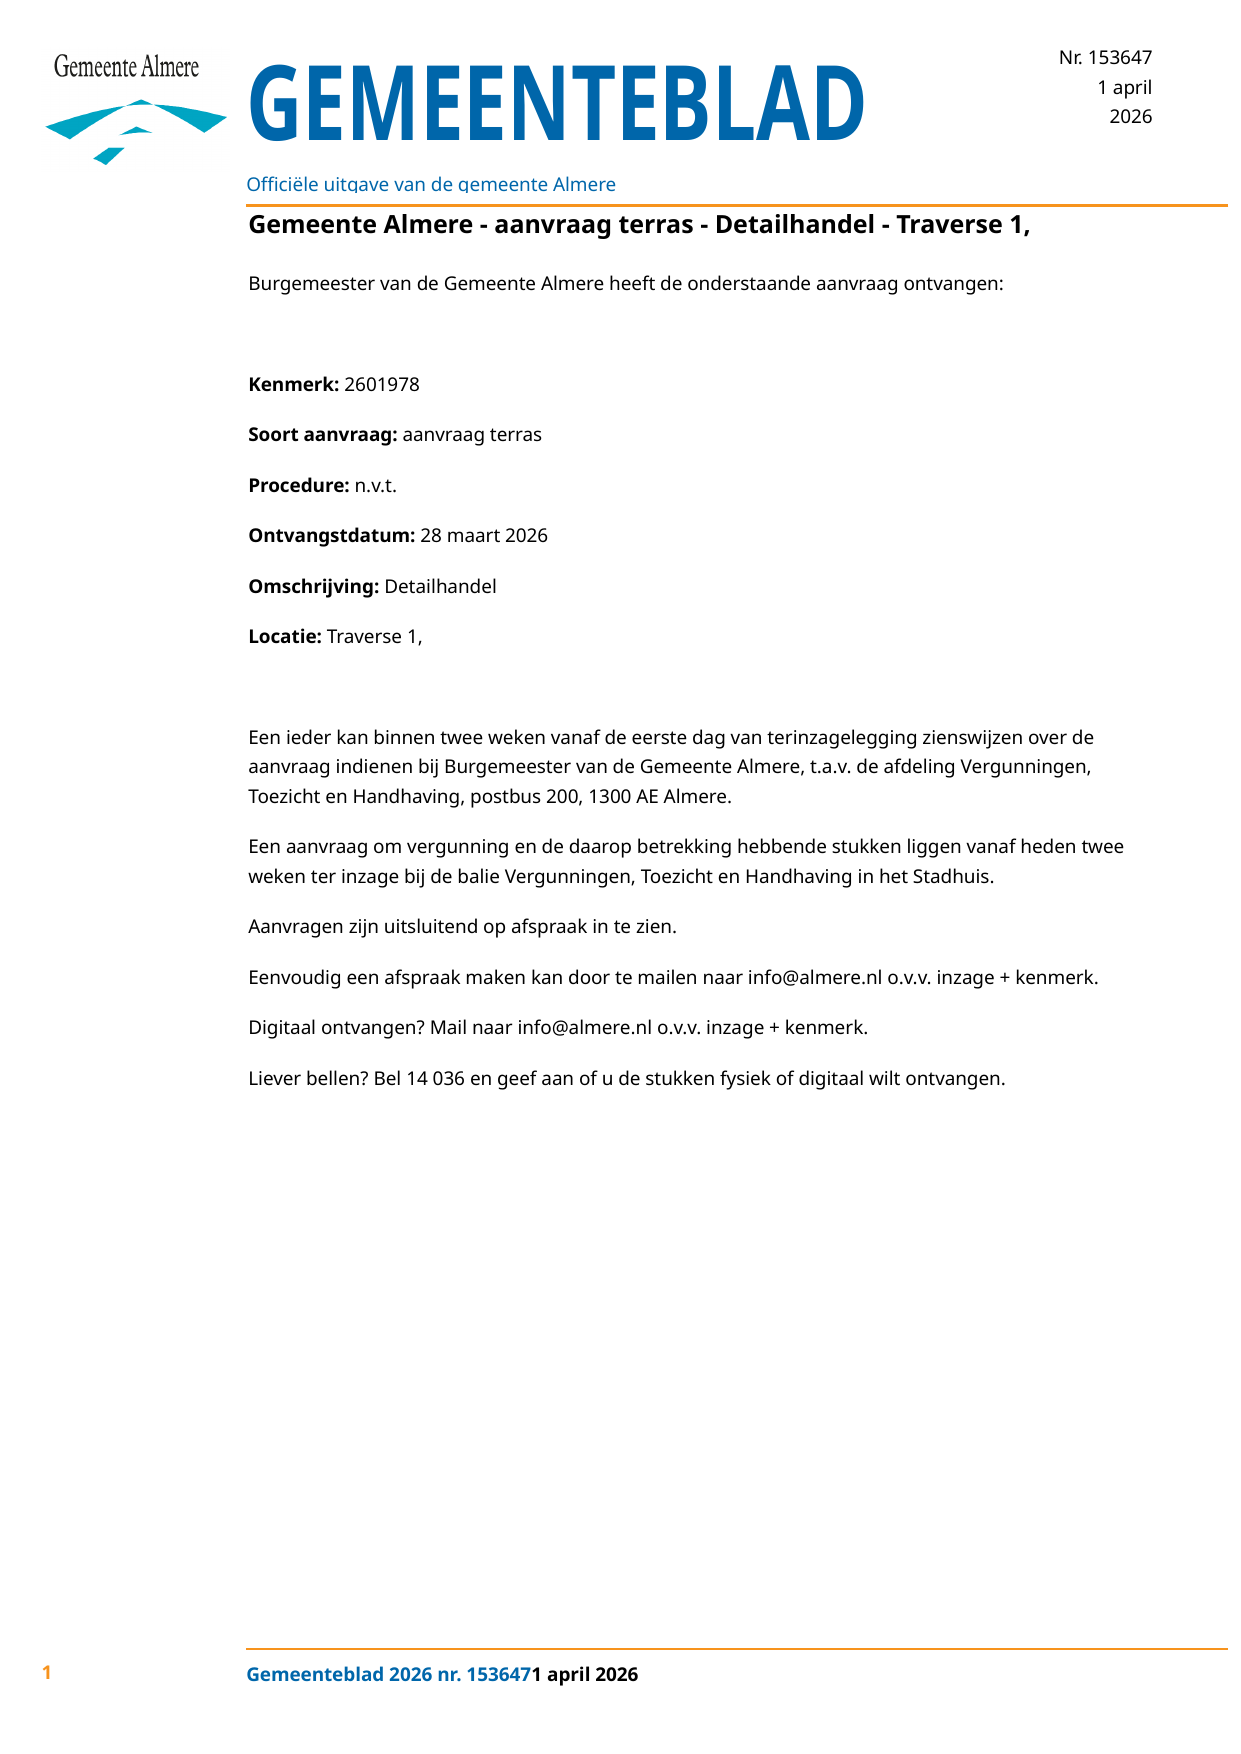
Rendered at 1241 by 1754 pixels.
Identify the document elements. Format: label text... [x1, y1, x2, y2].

text Een ieder kan binnen twee weken vanaf de eerste dag van terinzagelegging zienswijzen over de aanvraag indienen bij Burgemeester van de Gemeente Almere, t.a.v. de afdeling Vergunningen, Toezicht en Handhaving, postbus 200, 1300 AE Almere. [248, 724, 1152, 809]
text Gemeente Almere - aanvraag terras - Detailhandel - Traverse 1, [248, 207, 1152, 241]
text Liever bellen? Bel 14 036 en geef aan of u de stukken fysiek of digitaal wilt ontvangen. [248, 1065, 1152, 1091]
text Omschrijving: Detailhandel [248, 573, 1152, 598]
text Eenvoudig een afspraak maken kan door te mailen naar info@almere.nl o.v.v. inzage + kenmerk. [248, 964, 1152, 990]
text Soort aanvraag: aanvraag terras [248, 422, 1152, 447]
text Ontvangstdatum: 28 maart 2026 [248, 522, 1152, 548]
text Digitaal ontvangen? Mail naar info@almere.nl o.v.v. inzage + kenmerk. [248, 1014, 1152, 1040]
text Kenmerk: 2601978 [248, 371, 1152, 397]
text Een aanvraag om vergunning en de daarop betrekking hebbende stukken liggen vanaf heden twee weken ter inzage bij de balie Vergunningen, Toezicht en Handhaving in het Stadhuis. [248, 834, 1152, 889]
text Procedure: n.v.t. [248, 472, 1152, 498]
text Locatie: Traverse 1, [248, 623, 1152, 649]
text Aanvragen zijn uitsluitend op afspraak in te zien. [248, 914, 1152, 939]
picture [41, 47, 231, 172]
text Burgemeester van de Gemeente Almere heeft de onderstaande aanvraag ontvangen: [248, 270, 1152, 296]
